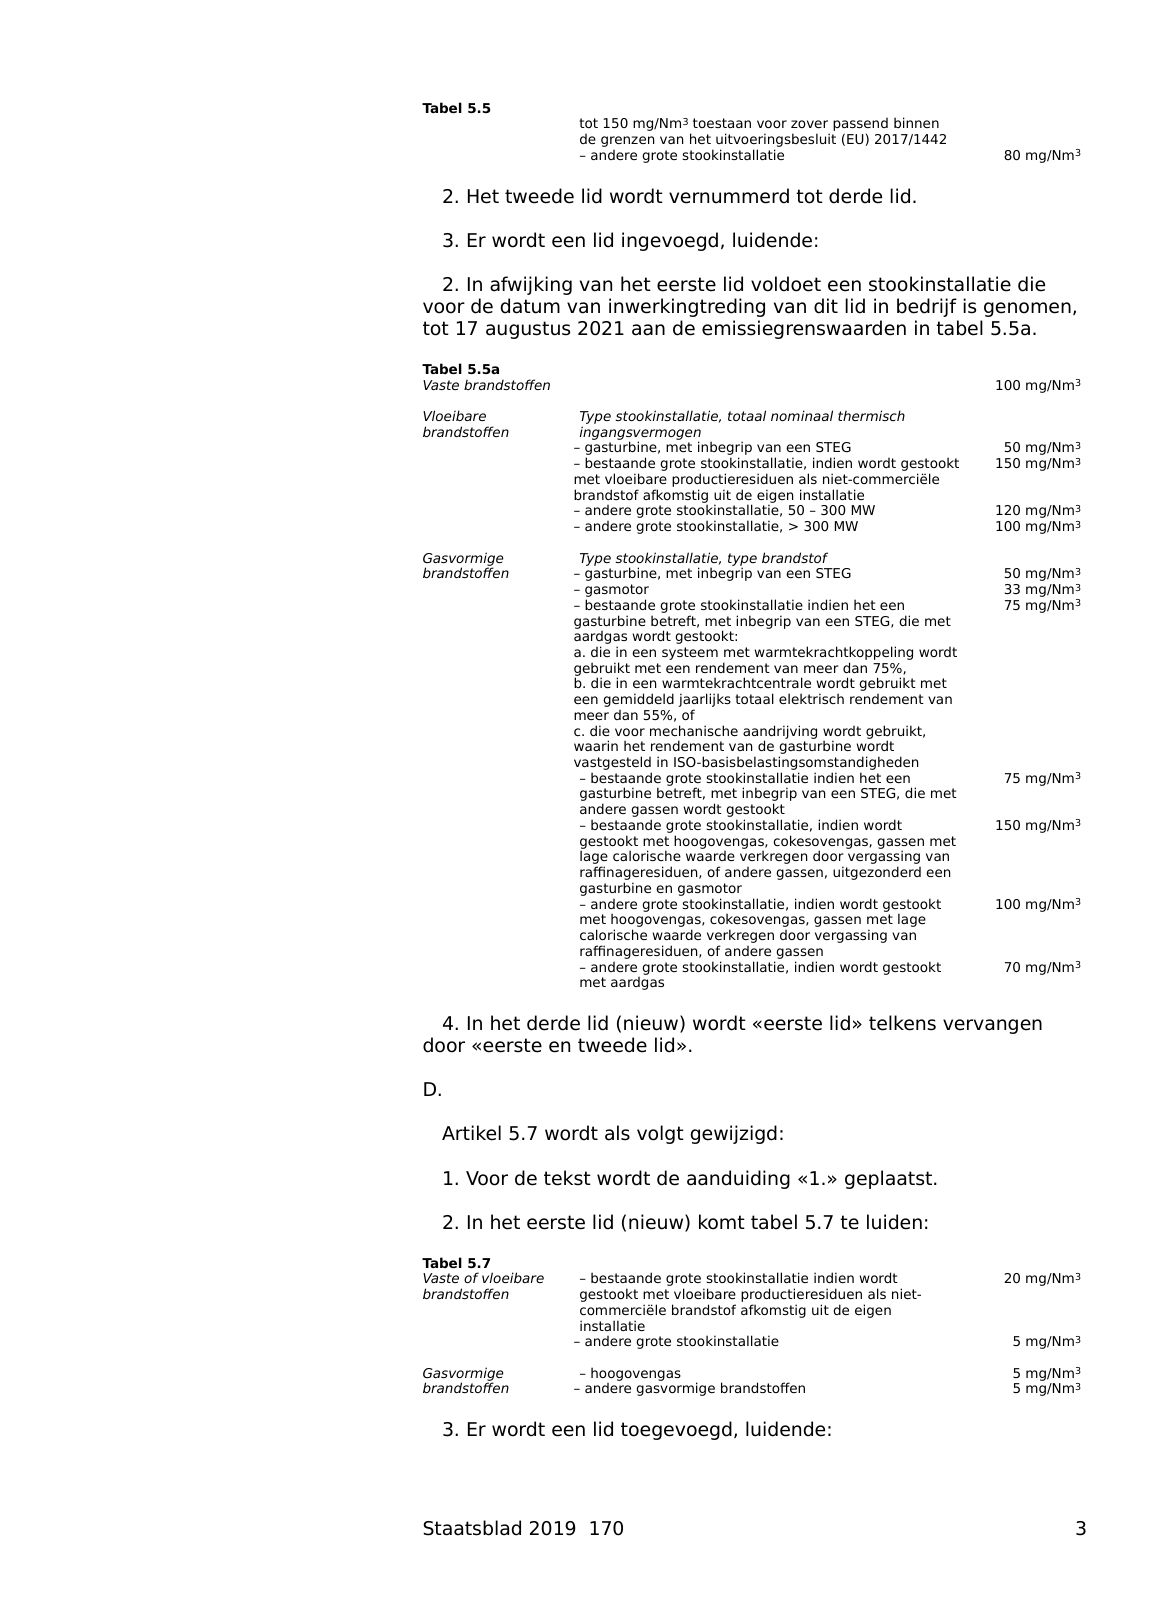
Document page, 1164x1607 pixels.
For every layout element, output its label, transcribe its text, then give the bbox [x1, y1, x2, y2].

table_cell 20 mg/Nm3 [966, 1271, 1087, 1334]
table_cell 5 mg/Nm3 [966, 1381, 1087, 1397]
table_header Tabel 5.5a [422, 362, 1087, 377]
table_cell – andere grote stookinstallatie [573, 148, 966, 163]
table_cell [966, 1350, 1087, 1366]
table_cell [422, 148, 573, 163]
table_cell 80 mg/Nm3 [966, 148, 1087, 163]
table_cell Vloeibare brandstoffen [422, 409, 573, 535]
text 2. In afwijking van het eerste lid voldoet een stookinstallatie die voor de datum van inwerkingtreding van dit lid in bedrijf is genomen, tot 17 augustus 2021 aan de emissiegrenswaarden in tabel 5.5a. [422, 274, 1087, 340]
table_cell 50 mg/Nm3 [966, 566, 1087, 582]
table_cell 70 mg/Nm3 [966, 959, 1087, 991]
table_cell Type stookinstallatie, totaal nominaal thermisch ingangsvermogen [573, 409, 966, 440]
table_cell – bestaande grote stookinstallatie indien het een gasturbine betreft, met inbegrip van een STEG, die met andere gassen wordt gestookt [573, 771, 966, 818]
table_cell [573, 378, 966, 393]
table_cell – gasmotor [573, 582, 966, 598]
table_cell 75 mg/Nm3 [966, 771, 1087, 818]
text 2. Het tweede lid wordt vernummerd tot derde lid. [422, 186, 1087, 207]
table_cell – andere grote stookinstallatie [573, 1334, 966, 1350]
text 1. Voor de tekst wordt de aanduiding «1.» geplaatst. [422, 1167, 1087, 1189]
table_cell [422, 959, 573, 991]
table_cell – bestaande grote stookinstallatie indien het een gasturbine betreft, met inbegrip van een STEG, die met aardgas wordt gestookt: a. die in een systeem met warmtekrachtkoppeling wordt gebruikt met een rendement van meer dan 75%, b. die in een warmtekrachtcentrale wordt gebruikt met een gemiddeld jaarlijks totaal elektrisch rendement van meer dan 55%, of c. die voor mechanische aandrijving wordt gebruikt, waarin het rendement van de gasturbine wordt vastgesteld in ISO-basisbelastingsomstandigheden [573, 598, 966, 771]
table_cell tot 150 mg/Nm3 toestaan voor zover passend binnen de grenzen van het uitvoeringsbesluit (EU) 2017/1442 [573, 116, 966, 148]
table_cell Gasvormige brandstoffen [422, 550, 573, 771]
table_cell 5 mg/Nm3 [966, 1366, 1087, 1381]
text Artikel 5.7 wordt als volgt gewijzigd: [422, 1123, 1087, 1145]
table_cell Vaste of vloeibare brandstoffen [422, 1271, 573, 1350]
table_cell [966, 535, 1087, 550]
table_cell 5 mg/Nm3 [966, 1334, 1087, 1350]
table_cell [422, 1350, 573, 1366]
table_header Tabel 5.7 [422, 1256, 1087, 1271]
table_cell 33 mg/Nm3 [966, 582, 1087, 598]
text 3. Er wordt een lid toegevoegd, luidende: [422, 1419, 1087, 1441]
table_cell 100 mg/Nm3 [966, 519, 1087, 535]
table_cell Gasvormige brandstoffen [422, 1366, 573, 1397]
table_cell [966, 116, 1087, 148]
table_cell – hoogovengas [573, 1366, 966, 1381]
table_cell [422, 771, 573, 818]
table_cell [966, 393, 1087, 409]
table_cell [966, 550, 1087, 566]
table_cell [573, 1350, 966, 1366]
table_cell [966, 409, 1087, 440]
table_cell – andere grote stookinstallatie, > 300 MW [573, 519, 966, 535]
text D. [422, 1079, 1087, 1101]
table_cell [422, 896, 573, 959]
table_cell 100 mg/Nm3 [966, 896, 1087, 959]
text 4. In het derde lid (nieuw) wordt «eerste lid» telkens vervangen door «eerste en tweede lid». [422, 1013, 1087, 1057]
table_cell – gasturbine, met inbegrip van een STEG [573, 440, 966, 456]
table_cell – andere grote stookinstallatie, indien wordt gestookt met hoogovengas, cokesovengas, gassen met lage calorische waarde verkregen door vergassing van raffinageresiduen, of andere gassen [573, 896, 966, 959]
table_cell – gasturbine, met inbegrip van een STEG [573, 566, 966, 582]
table_cell [422, 535, 573, 550]
table_cell 100 mg/Nm3 [966, 378, 1087, 393]
table_cell – bestaande grote stookinstallatie, indien wordt gestookt met hoogovengas, cokesovengas, gassen met lage calorische waarde verkregen door vergassing van raffinageresiduen, of andere gassen, uitgezonderd een gasturbine en gasmotor [573, 818, 966, 896]
table_cell [573, 535, 966, 550]
table_cell [422, 818, 573, 896]
text 3. Er wordt een lid ingevoegd, luidende: [422, 230, 1087, 252]
table_cell 75 mg/Nm3 [966, 598, 1087, 771]
table_cell [422, 116, 573, 148]
table_cell 150 mg/Nm3 [966, 818, 1087, 896]
table_cell – bestaande grote stookinstallatie, indien wordt gestookt met vloeibare productieresiduen als niet-commerciële brandstof afkomstig uit de eigen installatie [573, 456, 966, 503]
table_header Tabel 5.5 [422, 100, 1087, 116]
table_cell – bestaande grote stookinstallatie indien wordt gestookt met vloeibare productieresiduen als niet-commerciële brandstof afkomstig uit de eigen installatie [573, 1271, 966, 1334]
text 2. In het eerste lid (nieuw) komt tabel 5.7 te luiden: [422, 1212, 1087, 1234]
table_cell – andere grote stookinstallatie, 50 – 300 MW [573, 503, 966, 519]
table_cell – andere grote stookinstallatie, indien wordt gestookt met aardgas [573, 959, 966, 991]
table_cell [573, 393, 966, 409]
table_cell 120 mg/Nm3 [966, 503, 1087, 519]
table_cell [422, 393, 573, 409]
table_cell Type stookinstallatie, type brandstof [573, 550, 966, 566]
table_cell 50 mg/Nm3 [966, 440, 1087, 456]
table_cell – andere gasvormige brandstoffen [573, 1381, 966, 1397]
table_cell 150 mg/Nm3 [966, 456, 1087, 503]
table_cell Vaste brandstoffen [422, 378, 573, 393]
